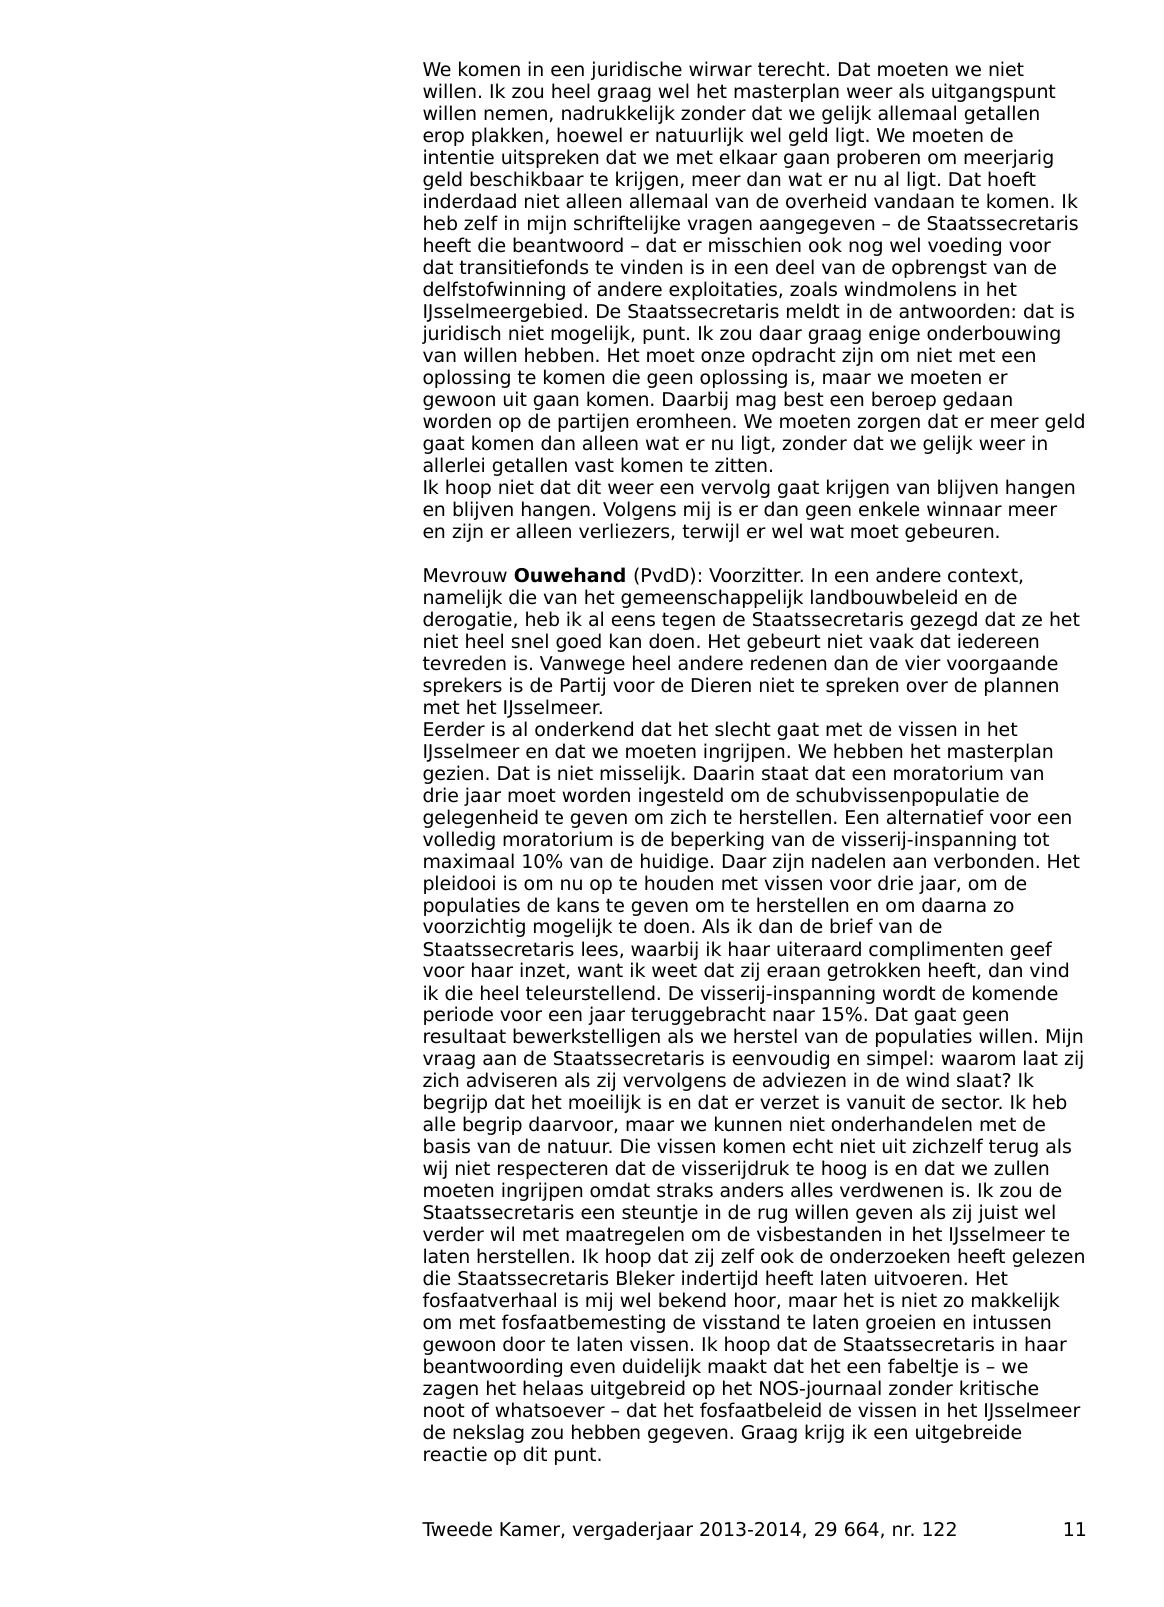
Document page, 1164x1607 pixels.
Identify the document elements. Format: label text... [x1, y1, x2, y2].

text Ik hoop niet dat dit weer een vervolg gaat krijgen van blijven hangen en blijven hangen. Volgens mij is er dan geen enkele winnaar meer en zijn er alleen verliezers, terwijl er wel wat moet gebeuren. [422, 477, 1087, 543]
text Eerder is al onderkend dat het slecht gaat met de vissen in het IJsselmeer en dat we moeten ingrijpen. We hebben het masterplan gezien. Dat is niet misselijk. Daarin staat dat een moratorium van drie jaar moet worden ingesteld om de schubvissenpopulatie de gelegenheid te geven om zich te herstellen. Een alternatief voor een volledig moratorium is de beperking van de visserij-inspanning tot maximaal 10% van de huidige. Daar zijn nadelen aan verbonden. Het pleidooi is om nu op te houden met vissen voor drie jaar, om de populaties de kans te geven om te herstellen en om daarna zo voorzichtig mogelijk te doen. Als ik dan de brief van de Staatssecretaris lees, waarbij ik haar uiteraard complimenten geef voor haar inzet, want ik weet dat zij eraan getrokken heeft, dan vind ik die heel teleurstellend. De visserij-inspanning wordt de komende periode voor een jaar teruggebracht naar 15%. Dat gaat geen resultaat bewerkstelligen als we herstel van de populaties willen. Mijn vraag aan de Staatssecretaris is eenvoudig en simpel: waarom laat zij zich adviseren als zij vervolgens de adviezen in de wind slaat? Ik begrijp dat het moeilijk is en dat er verzet is vanuit de sector. Ik heb alle begrip daarvoor, maar we kunnen niet onderhandelen met de basis van de natuur. Die vissen komen echt niet uit zichzelf terug als wij niet respecteren dat de visserijdruk te hoog is en dat we zullen moeten ingrijpen omdat straks anders alles verdwenen is. Ik zou de Staatssecretaris een steuntje in de rug willen geven als zij juist wel verder wil met maatregelen om de visbestanden in het IJsselmeer te laten herstellen. Ik hoop dat zij zelf ook de onderzoeken heeft gelezen die Staatssecretaris Bleker indertijd heeft laten uitvoeren. Het fosfaatverhaal is mij wel bekend hoor, maar het is niet zo makkelijk om met fosfaatbemesting de visstand te laten groeien en intussen gewoon door te laten vissen. Ik hoop dat de Staatssecretaris in haar beantwoording even duidelijk maakt dat het een fabeltje is – we zagen het helaas uitgebreid op het NOS-journaal zonder kritische noot of whatsoever – dat het fosfaatbeleid de vissen in het IJsselmeer de nekslag zou hebben gegeven. Graag krijg ik een uitgebreide reactie op dit punt. [422, 719, 1087, 1466]
text We komen in een juridische wirwar terecht. Dat moeten we niet willen. Ik zou heel graag wel het masterplan weer als uitgangspunt willen nemen, nadrukkelijk zonder dat we gelijk allemaal getallen erop plakken, hoewel er natuurlijk wel geld ligt. We moeten de intentie uitspreken dat we met elkaar gaan proberen om meerjarig geld beschikbaar te krijgen, meer dan wat er nu al ligt. Dat hoeft inderdaad niet alleen allemaal van de overheid vandaan te komen. Ik heb zelf in mijn schriftelijke vragen aangegeven – de Staatssecretaris heeft die beantwoord – dat er misschien ook nog wel voeding voor dat transitiefonds te vinden is in een deel van de opbrengst van de delfstofwinning of andere exploitaties, zoals windmolens in het IJsselmeergebied. De Staatssecretaris meldt in de antwoorden: dat is juridisch niet mogelijk, punt. Ik zou daar graag enige onderbouwing van willen hebben. Het moet onze opdracht zijn om niet met een oplossing te komen die geen oplossing is, maar we moeten er gewoon uit gaan komen. Daarbij mag best een beroep gedaan worden op de partijen eromheen. We moeten zorgen dat er meer geld gaat komen dan alleen wat er nu ligt, zonder dat we gelijk weer in allerlei getallen vast komen te zitten. [422, 59, 1087, 477]
text Mevrouw Ouwehand (PvdD): Voorzitter. In een andere context, namelijk die van het gemeenschappelijk landbouwbeleid en de derogatie, heb ik al eens tegen de Staatssecretaris gezegd dat ze het niet heel snel goed kan doen. Het gebeurt niet vaak dat iedereen tevreden is. Vanwege heel andere redenen dan de vier voorgaande sprekers is de Partij voor de Dieren niet te spreken over de plannen met het IJsselmeer. [422, 565, 1087, 719]
